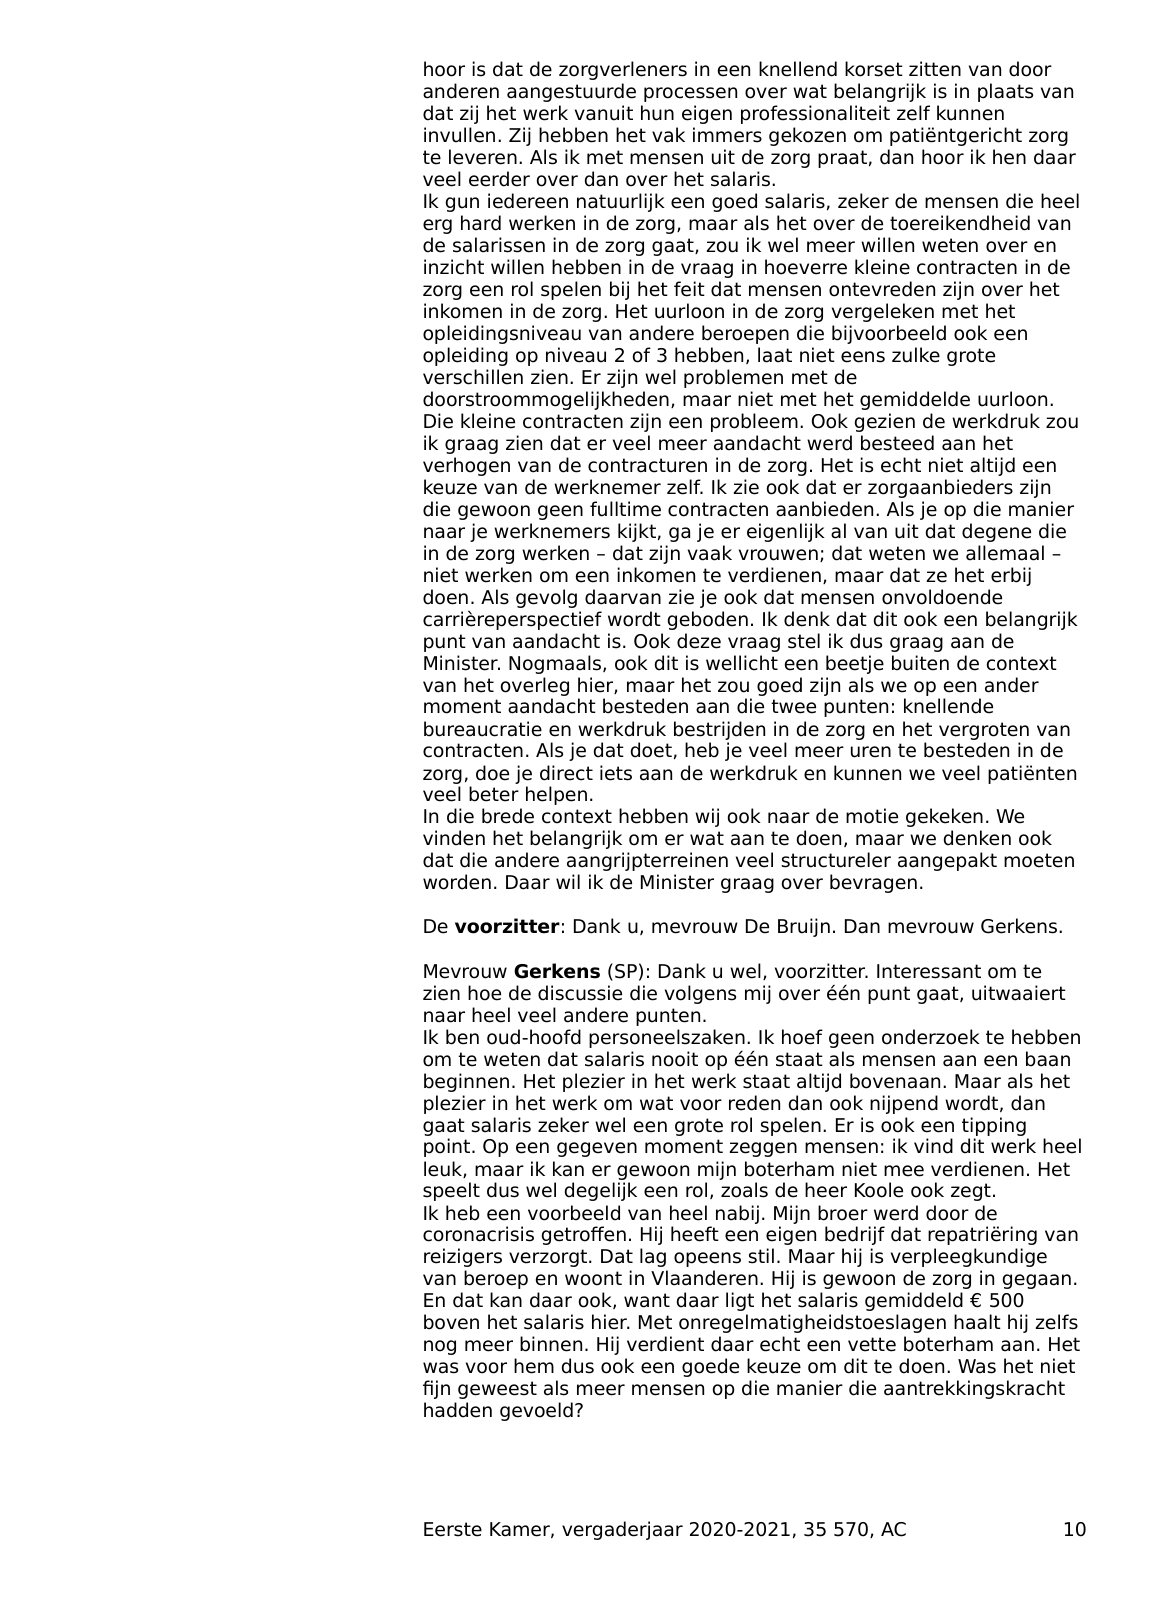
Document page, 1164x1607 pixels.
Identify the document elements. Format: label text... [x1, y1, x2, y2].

text Ik ben oud-hoofd personeelszaken. Ik hoef geen onderzoek te hebben om te weten dat salaris nooit op één staat als mensen aan een baan beginnen. Het plezier in het werk staat altijd bovenaan. Maar als het plezier in het werk om wat voor reden dan ook nijpend wordt, dan gaat salaris zeker wel een grote rol spelen. Er is ook een tipping point. Op een gegeven moment zeggen mensen: ik vind dit werk heel leuk, maar ik kan er gewoon mijn boterham niet mee verdienen. Het speelt dus wel degelijk een rol, zoals de heer Koole ook zegt. [422, 1027, 1087, 1202]
text Ik heb een voorbeeld van heel nabij. Mijn broer werd door de coronacrisis getroffen. Hij heeft een eigen bedrijf dat repatriëring van reizigers verzorgt. Dat lag opeens stil. Maar hij is verpleegkundige van beroep en woont in Vlaanderen. Hij is gewoon de zorg in gegaan. En dat kan daar ook, want daar ligt het salaris gemiddeld € 500 boven het salaris hier. Met onregelmatigheidstoeslagen haalt hij zelfs nog meer binnen. Hij verdient daar echt een vette boterham aan. Het was voor hem dus ook een goede keuze om dit te doen. Was het niet fijn geweest als meer mensen op die manier die aantrekkingskracht hadden gevoeld? [422, 1202, 1087, 1422]
text De voorzitter: Dank u, mevrouw De Bruijn. Dan mevrouw Gerkens. [422, 916, 1087, 938]
text In die brede context hebben wij ook naar de motie gekeken. We vinden het belangrijk om er wat aan te doen, maar we denken ook dat die andere aangrijpterreinen veel structureler aangepakt moeten worden. Daar wil ik de Minister graag over bevragen. [422, 806, 1087, 894]
text hoor is dat de zorgverleners in een knellend korset zitten van door anderen aangestuurde processen over wat belangrijk is in plaats van dat zij het werk vanuit hun eigen professionaliteit zelf kunnen invullen. Zij hebben het vak immers gekozen om patiëntgericht zorg te leveren. Als ik met mensen uit de zorg praat, dan hoor ik hen daar veel eerder over dan over het salaris. [422, 59, 1087, 191]
text Ik gun iedereen natuurlijk een goed salaris, zeker de mensen die heel erg hard werken in de zorg, maar als het over de toereikendheid van de salarissen in de zorg gaat, zou ik wel meer willen weten over en inzicht willen hebben in de vraag in hoeverre kleine contracten in de zorg een rol spelen bij het feit dat mensen ontevreden zijn over het inkomen in de zorg. Het uurloon in de zorg vergeleken met het opleidingsniveau van andere beroepen die bijvoorbeeld ook een opleiding op niveau 2 of 3 hebben, laat niet eens zulke grote verschillen zien. Er zijn wel problemen met de doorstroommogelijkheden, maar niet met het gemiddelde uurloon. Die kleine contracten zijn een probleem. Ook gezien de werkdruk zou ik graag zien dat er veel meer aandacht werd besteed aan het verhogen van de contracturen in de zorg. Het is echt niet altijd een keuze van de werknemer zelf. Ik zie ook dat er zorgaanbieders zijn die gewoon geen fulltime contracten aanbieden. Als je op die manier naar je werknemers kijkt, ga je er eigenlijk al van uit dat degene die in de zorg werken – dat zijn vaak vrouwen; dat weten we allemaal – niet werken om een inkomen te verdienen, maar dat ze het erbij doen. Als gevolg daarvan zie je ook dat mensen onvoldoende carrièreperspectief wordt geboden. Ik denk dat dit ook een belangrijk punt van aandacht is. Ook deze vraag stel ik dus graag aan de Minister. Nogmaals, ook dit is wellicht een beetje buiten de context van het overleg hier, maar het zou goed zijn als we op een ander moment aandacht besteden aan die twee punten: knellende bureaucratie en werkdruk bestrijden in de zorg en het vergroten van contracten. Als je dat doet, heb je veel meer uren te besteden in de zorg, doe je direct iets aan de werkdruk en kunnen we veel patiënten veel beter helpen. [422, 191, 1087, 806]
text Mevrouw Gerkens (SP): Dank u wel, voorzitter. Interessant om te zien hoe de discussie die volgens mij over één punt gaat, uitwaaiert naar heel veel andere punten. [422, 961, 1087, 1027]
